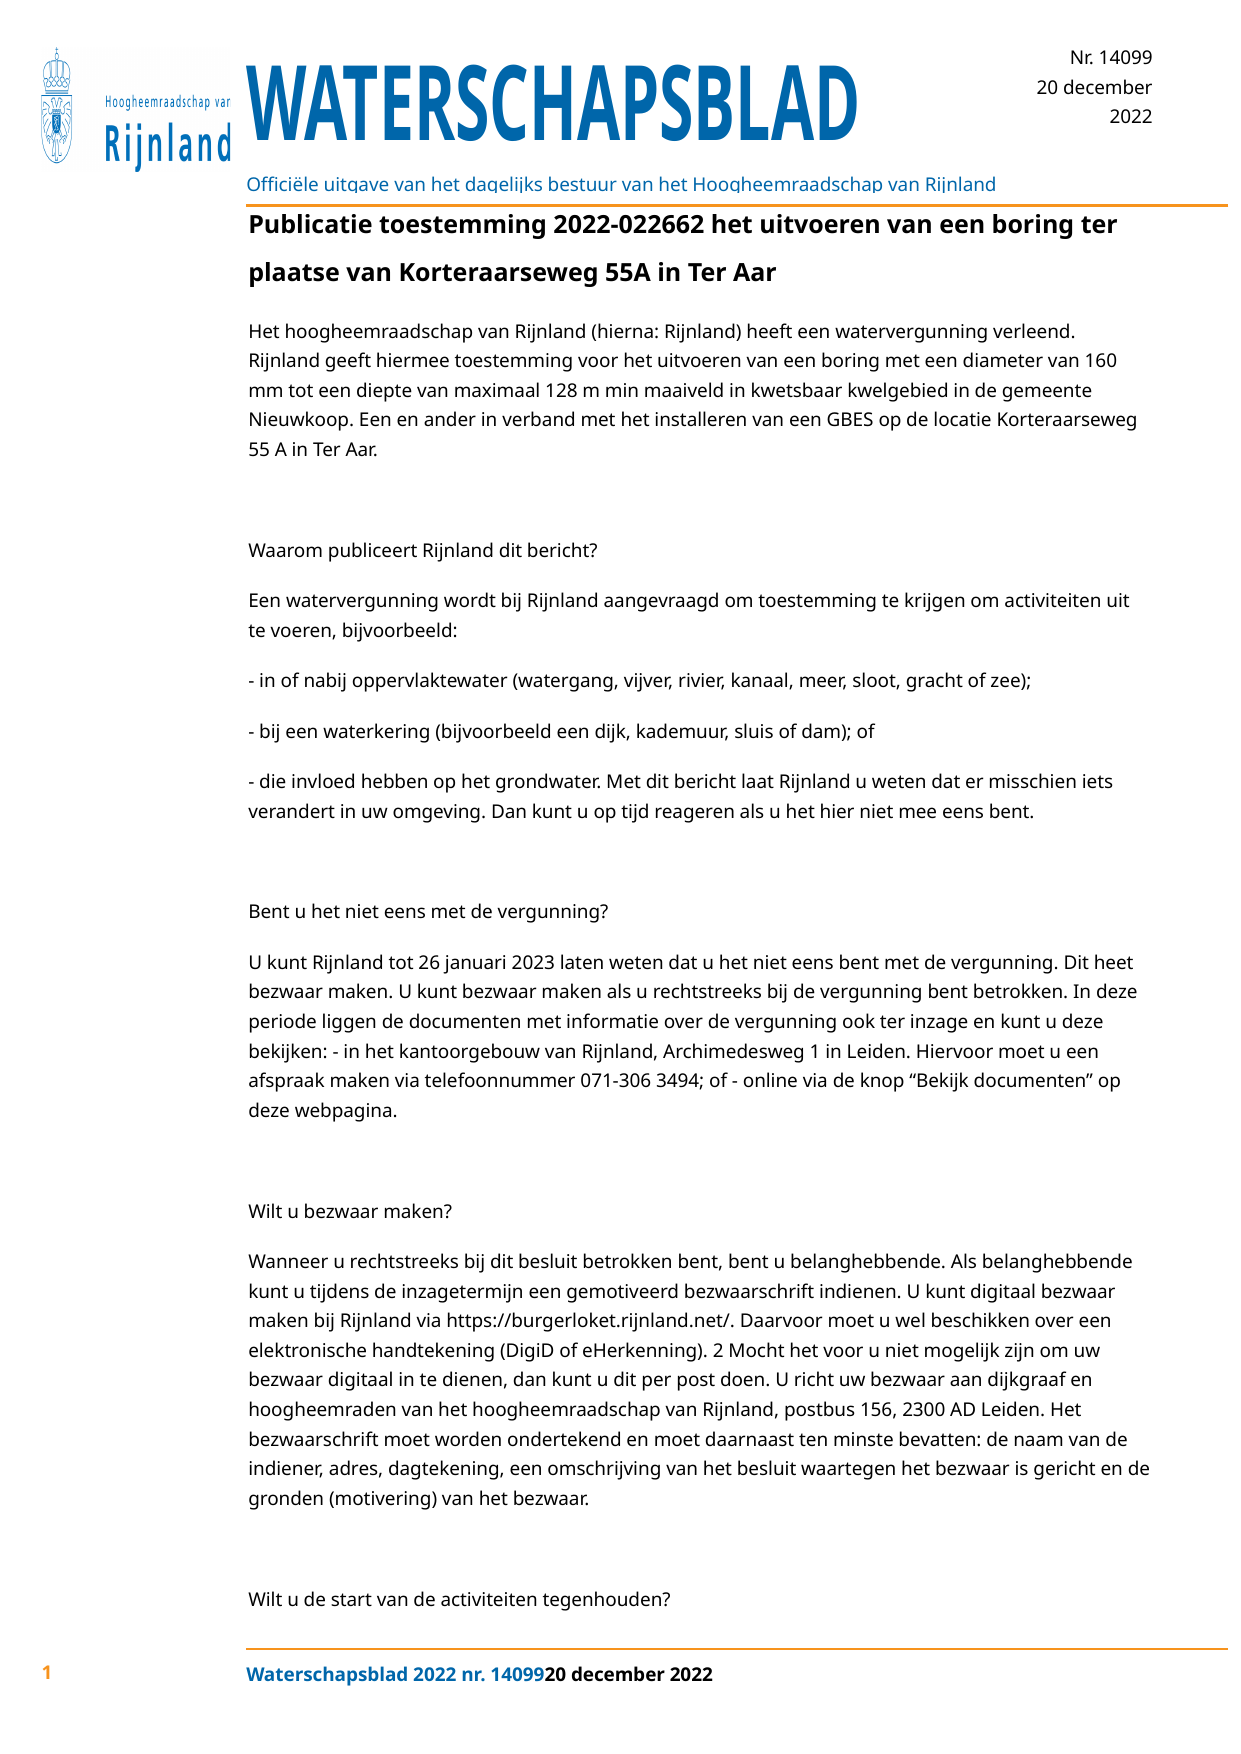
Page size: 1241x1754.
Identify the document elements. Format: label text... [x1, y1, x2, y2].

text - bij een waterkering (bijvoorbeeld een dijk, kademuur, sluis of dam); of [248, 718, 1152, 744]
text Waarom publiceert Rijnland dit bericht? [248, 537, 1152, 563]
text Wanneer u rechtstreeks bij dit besluit betrokken bent, bent u belanghebbende. Als belanghebbende kunt u tijdens de inzagetermijn een gemotiveerd bezwaarschrift indienen. U kunt digitaal bezwaar maken bij Rijnland via https://burgerloket.rijnland.net/. Daarvoor moet u wel beschikken over een elektronische handtekening (DigiD of eHerkenning). 2 Mocht het voor u niet mogelijk zijn om uw bezwaar digitaal in te dienen, dan kunt u dit per post doen. U richt uw bezwaar aan dijkgraaf en hoogheemraden van het hoogheemraadschap van Rijnland, postbus 156, 2300 AD Leiden. Het bezwaarschrift moet worden ondertekend en moet daarnaast ten minste bevatten: de naam van de indiener, adres, dagtekening, een omschrijving van het besluit waartegen het bezwaar is gericht en de gronden (motivering) van het bezwaar. [248, 1248, 1152, 1511]
text Wilt u bezwaar maken? [248, 1198, 1152, 1224]
text - die invloed hebben op het grondwater. Met dit bericht laat Rijnland u weten dat er misschien iets verandert in uw omgeving. Dan kunt u op tijd reageren als u het hier niet mee eens bent. [248, 768, 1152, 824]
text Een watervergunning wordt bij Rijnland aangevraagd om toestemming te krijgen om activiteiten uit te voeren, bijvoorbeeld: [248, 587, 1152, 643]
text Het hoogheemraadschap van Rijnland (hierna: Rijnland) heeft een watervergunning verleend. Rijnland geeft hiermee toestemming voor het uitvoeren van een boring met een diameter van 160 mm tot een diepte van maximaal 128 m min maaiveld in kwetsbaar kwelgebied in de gemeente Nieuwkoop. Een en ander in verband met het installeren van een GBES op de locatie Korteraarseweg 55 A in Ter Aar. [248, 318, 1152, 462]
text Bent u het niet eens met de vergunning? [248, 899, 1152, 924]
text Wilt u de start van de activiteiten tegenhouden? [248, 1586, 1152, 1612]
text Publicatie toestemming 2022-022662 het uitvoeren van een boring ter plaatse van Korteraarseweg 55A in Ter Aar [248, 207, 1152, 288]
picture [41, 47, 231, 172]
text U kunt Rijnland tot 26 januari 2023 laten weten dat u het niet eens bent met de vergunning. Dit heet bezwaar maken. U kunt bezwaar maken als u rechtstreeks bij de vergunning bent betrokken. In deze periode liggen de documenten met informatie over de vergunning ook ter inzage en kunt u deze bekijken: - in het kantoorgebouw van Rijnland, Archimedesweg 1 in Leiden. Hiervoor moet u een afspraak maken via telefoonnummer 071-306 3494; of - online via de knop “Bekijk documenten” op deze webpagina. [248, 949, 1152, 1123]
text - in of nabij oppervlaktewater (watergang, vijver, rivier, kanaal, meer, sloot, gracht of zee); [248, 667, 1152, 693]
